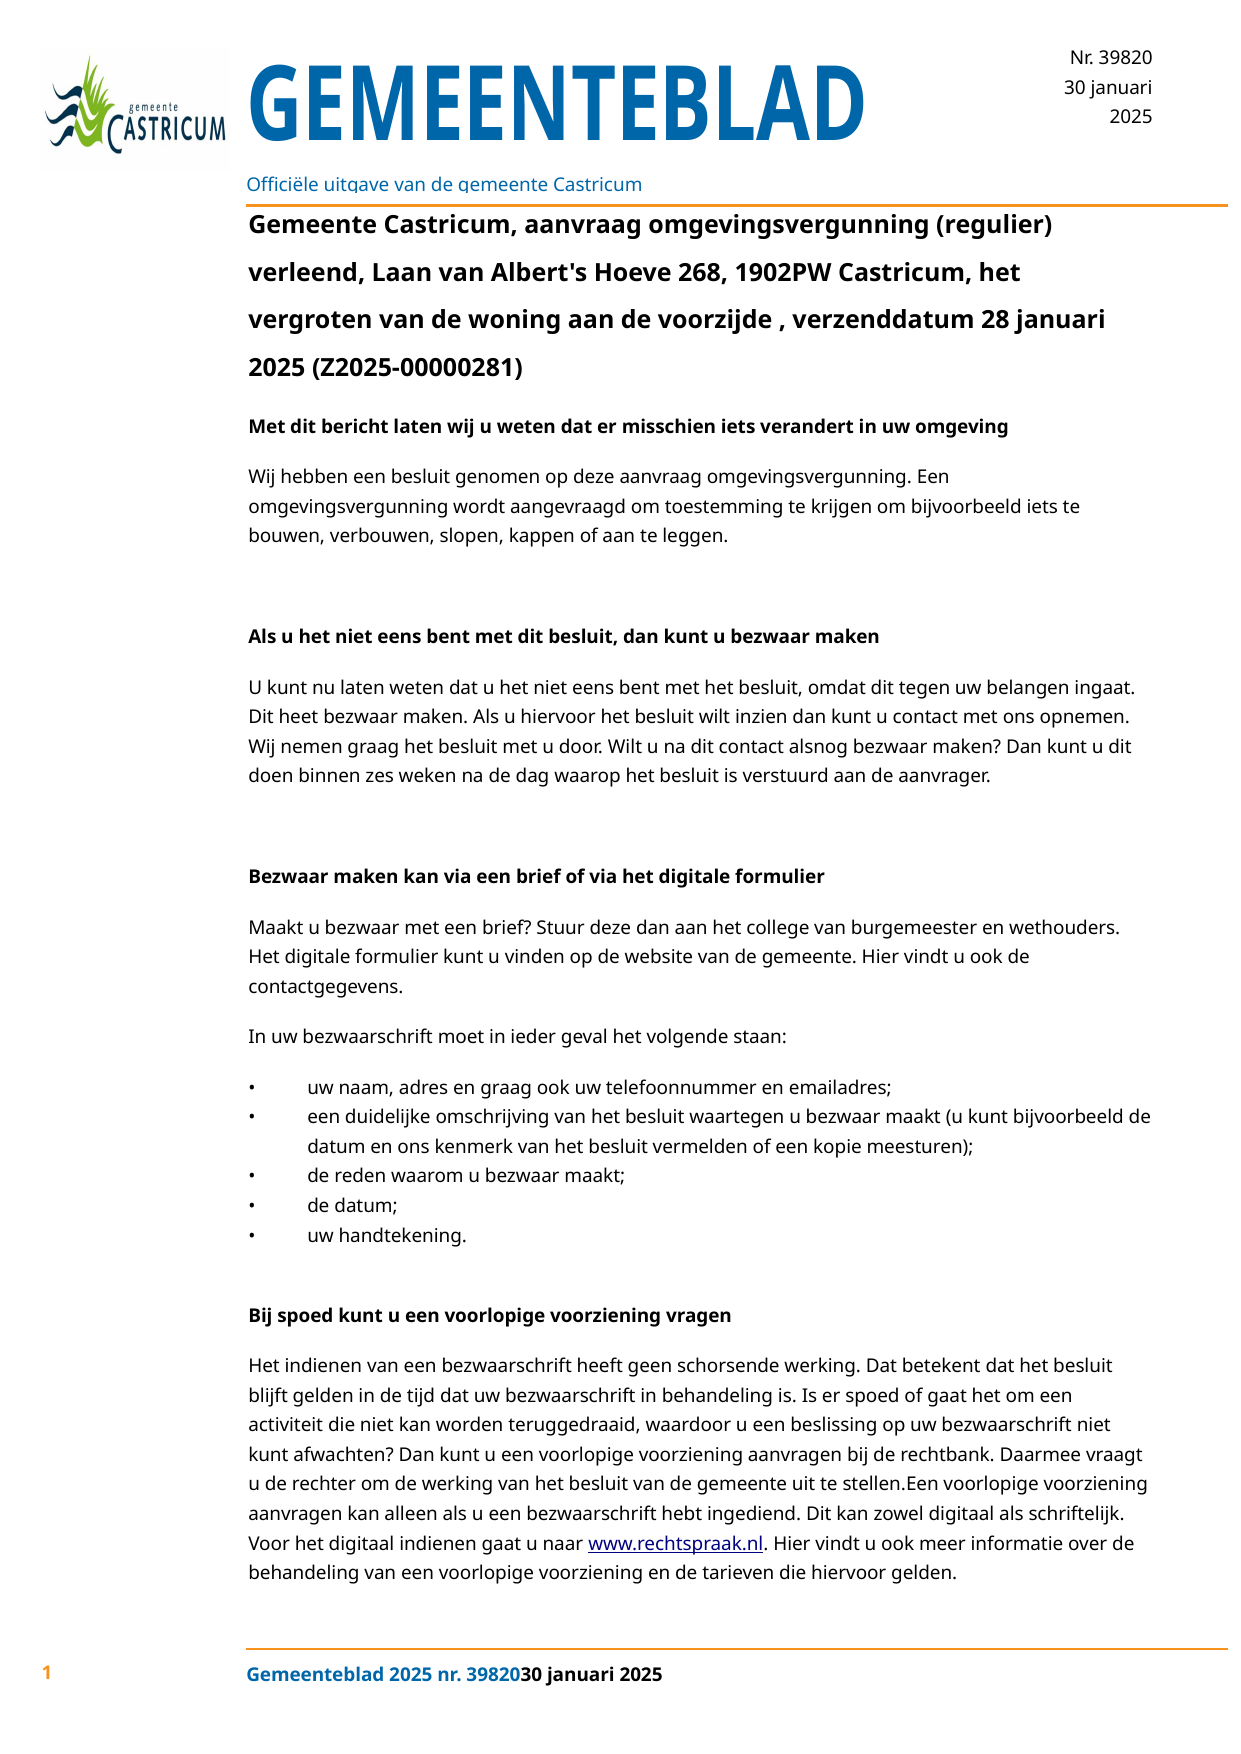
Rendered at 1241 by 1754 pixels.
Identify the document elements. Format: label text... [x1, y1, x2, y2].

text Maakt u bezwaar met een brief? Stuur deze dan aan het college van burgemeester en wethouders. Het digitale formulier kunt u vinden op de website van de gemeente. Hier vindt u ook de contactgegevens. [248, 914, 1152, 999]
text Het indienen van een bezwaarschrift heeft geen schorsende werking. Dat betekent dat het besluit blijft gelden in de tijd dat uw bezwaarschrift in behandeling is. Is er spoed of gaat het om een activiteit die niet kan worden teruggedraaid, waardoor u een beslissing op uw bezwaarschrift niet kunt afwachten? Dan kunt u een voorlopige voorziening aanvragen bij de rechtbank. Daarmee vraagt u de rechter om de werking van het besluit van de gemeente uit te stellen.Een voorlopige voorziening aanvragen kan alleen als u een bezwaarschrift hebt ingediend. Dit kan zowel digitaal als schriftelijk. Voor het digitaal indienen gaat u naar www.rechtspraak.nl. Hier vindt u ook meer informatie over de behandeling van een voorlopige voorziening en de tarieven die hiervoor gelden. [248, 1352, 1152, 1585]
text Gemeente Castricum, aanvraag omgevingsvergunning (regulier) verleend, Laan van Albert's Hoeve 268, 1902PW Castricum, het vergroten van de woning aan de voorzijde , verzenddatum 28 januari 2025 (Z2025-00000281) [248, 207, 1152, 384]
text Bezwaar maken kan via een brief of via het digitale formulier [248, 863, 1152, 889]
text Met dit bericht laten wij u weten dat er misschien iets verandert in uw omgeving [248, 413, 1152, 439]
text Bij spoed kunt u een voorlopige voorziening vragen [248, 1302, 1152, 1328]
text U kunt nu laten weten dat u het niet eens bent met het besluit, omdat dit tegen uw belangen ingaat. Dit heet bezwaar maken. Als u hiervoor het besluit wilt inzien dan kunt u contact met ons opnemen. Wij nemen graag het besluit met u door. Wilt u na dit contact alsnog bezwaar maken? Dan kunt u dit doen binnen zes weken na de dag waarop het besluit is verstuurd aan de aanvrager. [248, 674, 1152, 788]
picture [41, 47, 231, 172]
text In uw bezwaarschrift moet in ieder geval het volgende staan: [248, 1023, 1152, 1049]
list een duidelijke omschrijving van het besluit waartegen u bezwaar maakt (u kunt bijvoorbeeld de datum en ons kenmerk van het besluit vermelden of een kopie meesturen); [248, 1103, 1152, 1159]
list de datum; [248, 1192, 1152, 1218]
text Als u het niet eens bent met dit besluit, dan kunt u bezwaar maken [248, 623, 1152, 649]
list de reden waarom u bezwaar maakt; [248, 1163, 1152, 1188]
list uw handtekening. [248, 1222, 1152, 1248]
list uw naam, adres en graag ook uw telefoonnummer en emailadres; [248, 1074, 1152, 1100]
text Wij hebben een besluit genomen op deze aanvraag omgevingsvergunning. Een omgevingsvergunning wordt aangevraagd om toestemming te krijgen om bijvoorbeeld iets te bouwen, verbouwen, slopen, kappen of aan te leggen. [248, 463, 1152, 548]
